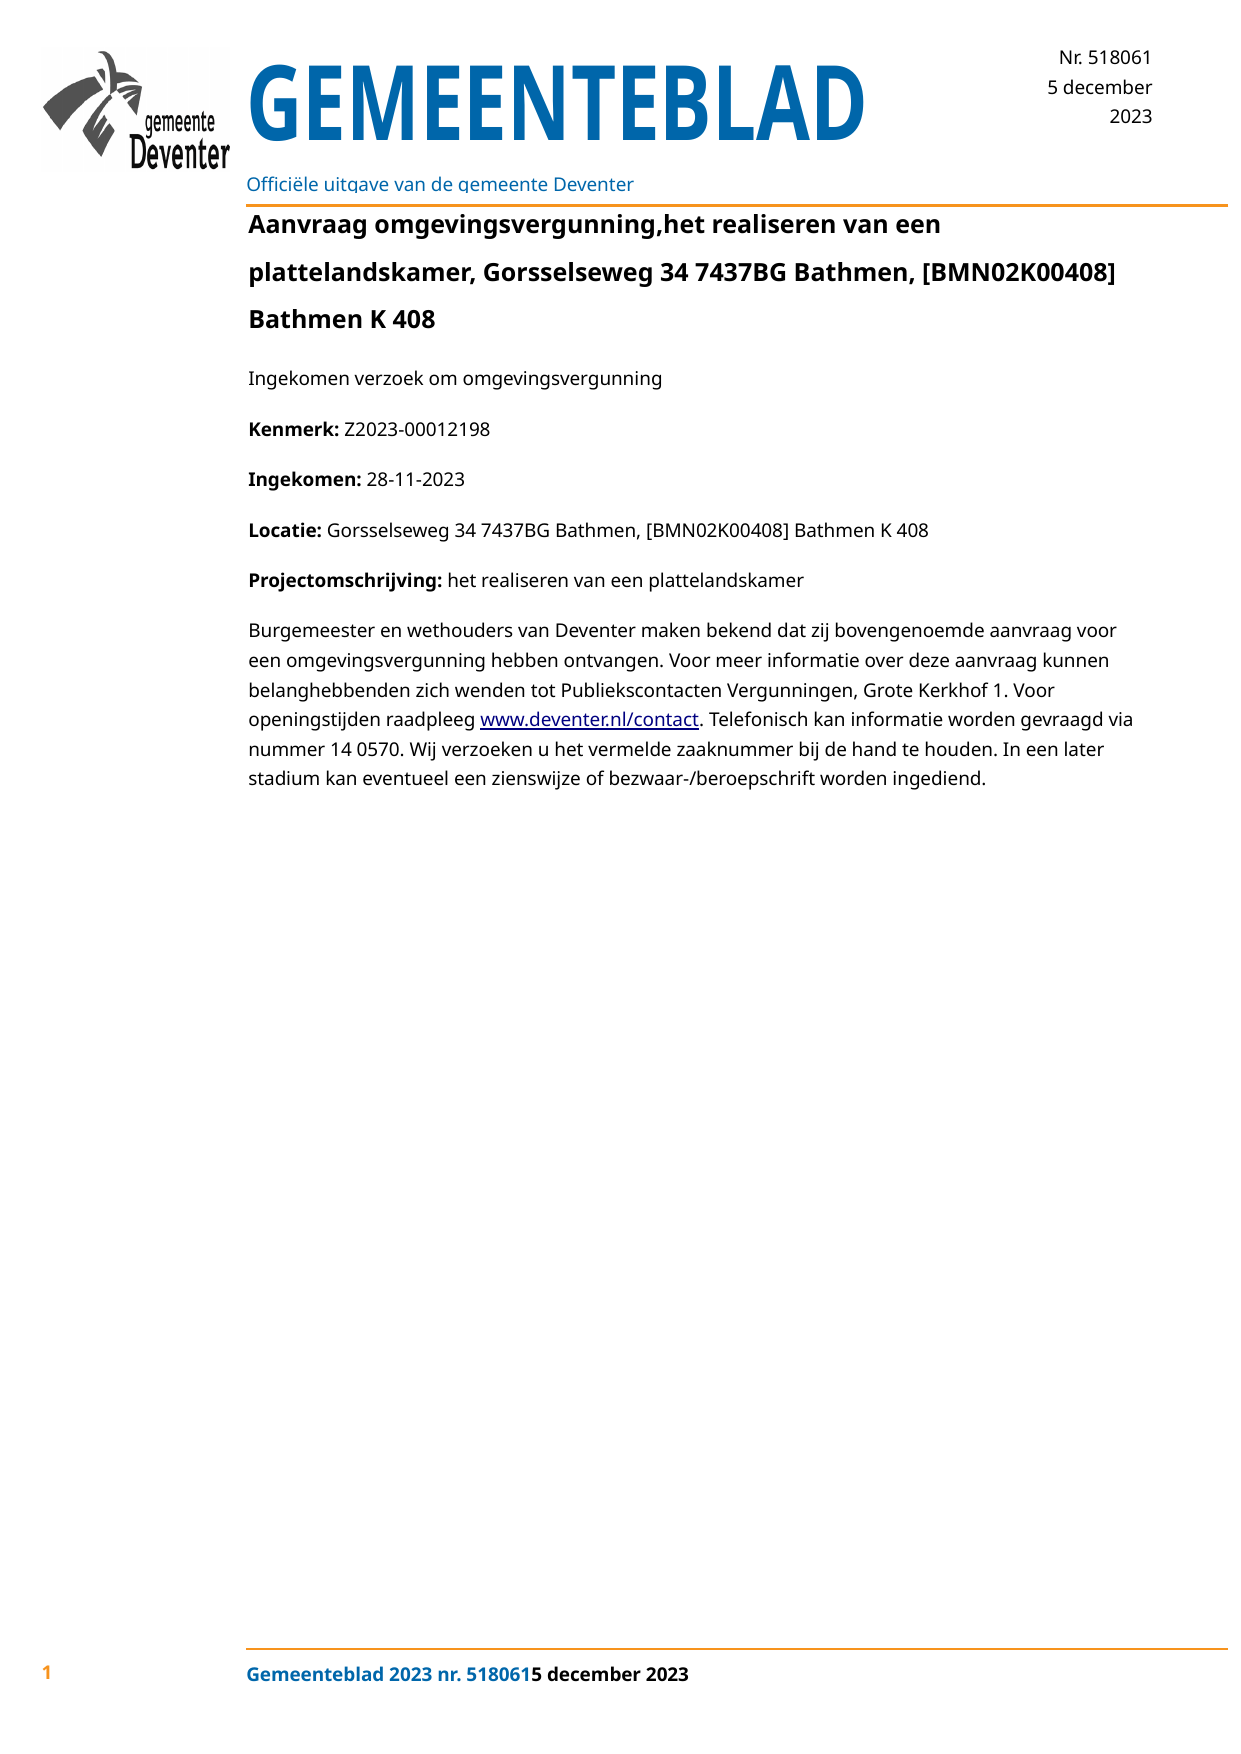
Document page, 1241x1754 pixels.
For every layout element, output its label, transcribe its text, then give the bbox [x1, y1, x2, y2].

text Burgemeester en wethouders van Deventer maken bekend dat zij bovengenoemde aanvraag voor een omgevingsvergunning hebben ontvangen. Voor meer informatie over deze aanvraag kunnen belanghebbenden zich wenden tot Publiekscontacten Vergunningen, Grote Kerkhof 1. Voor openingstijden raadpleeg www.deventer.nl/contact. Telefonisch kan informatie worden gevraagd via nummer 14 0570. Wij verzoeken u het vermelde zaaknummer bij de hand te houden. In een later stadium kan eventueel een zienswijze of bezwaar-/beroepschrift worden ingediend. [248, 618, 1152, 791]
picture [41, 47, 231, 172]
text Projectomschrijving: het realiseren van een plattelandskamer [248, 567, 1152, 593]
text Aanvraag omgevingsvergunning,het realiseren van een plattelandskamer, Gorsselseweg 34 7437BG Bathmen, [BMN02K00408] Bathmen K 408 [248, 207, 1152, 336]
text Locatie: Gorsselseweg 34 7437BG Bathmen, [BMN02K00408] Bathmen K 408 [248, 517, 1152, 542]
text Kenmerk: Z2023-00012198 [248, 416, 1152, 442]
text Ingekomen verzoek om omgevingsvergunning [248, 366, 1152, 391]
text Ingekomen: 28-11-2023 [248, 466, 1152, 492]
